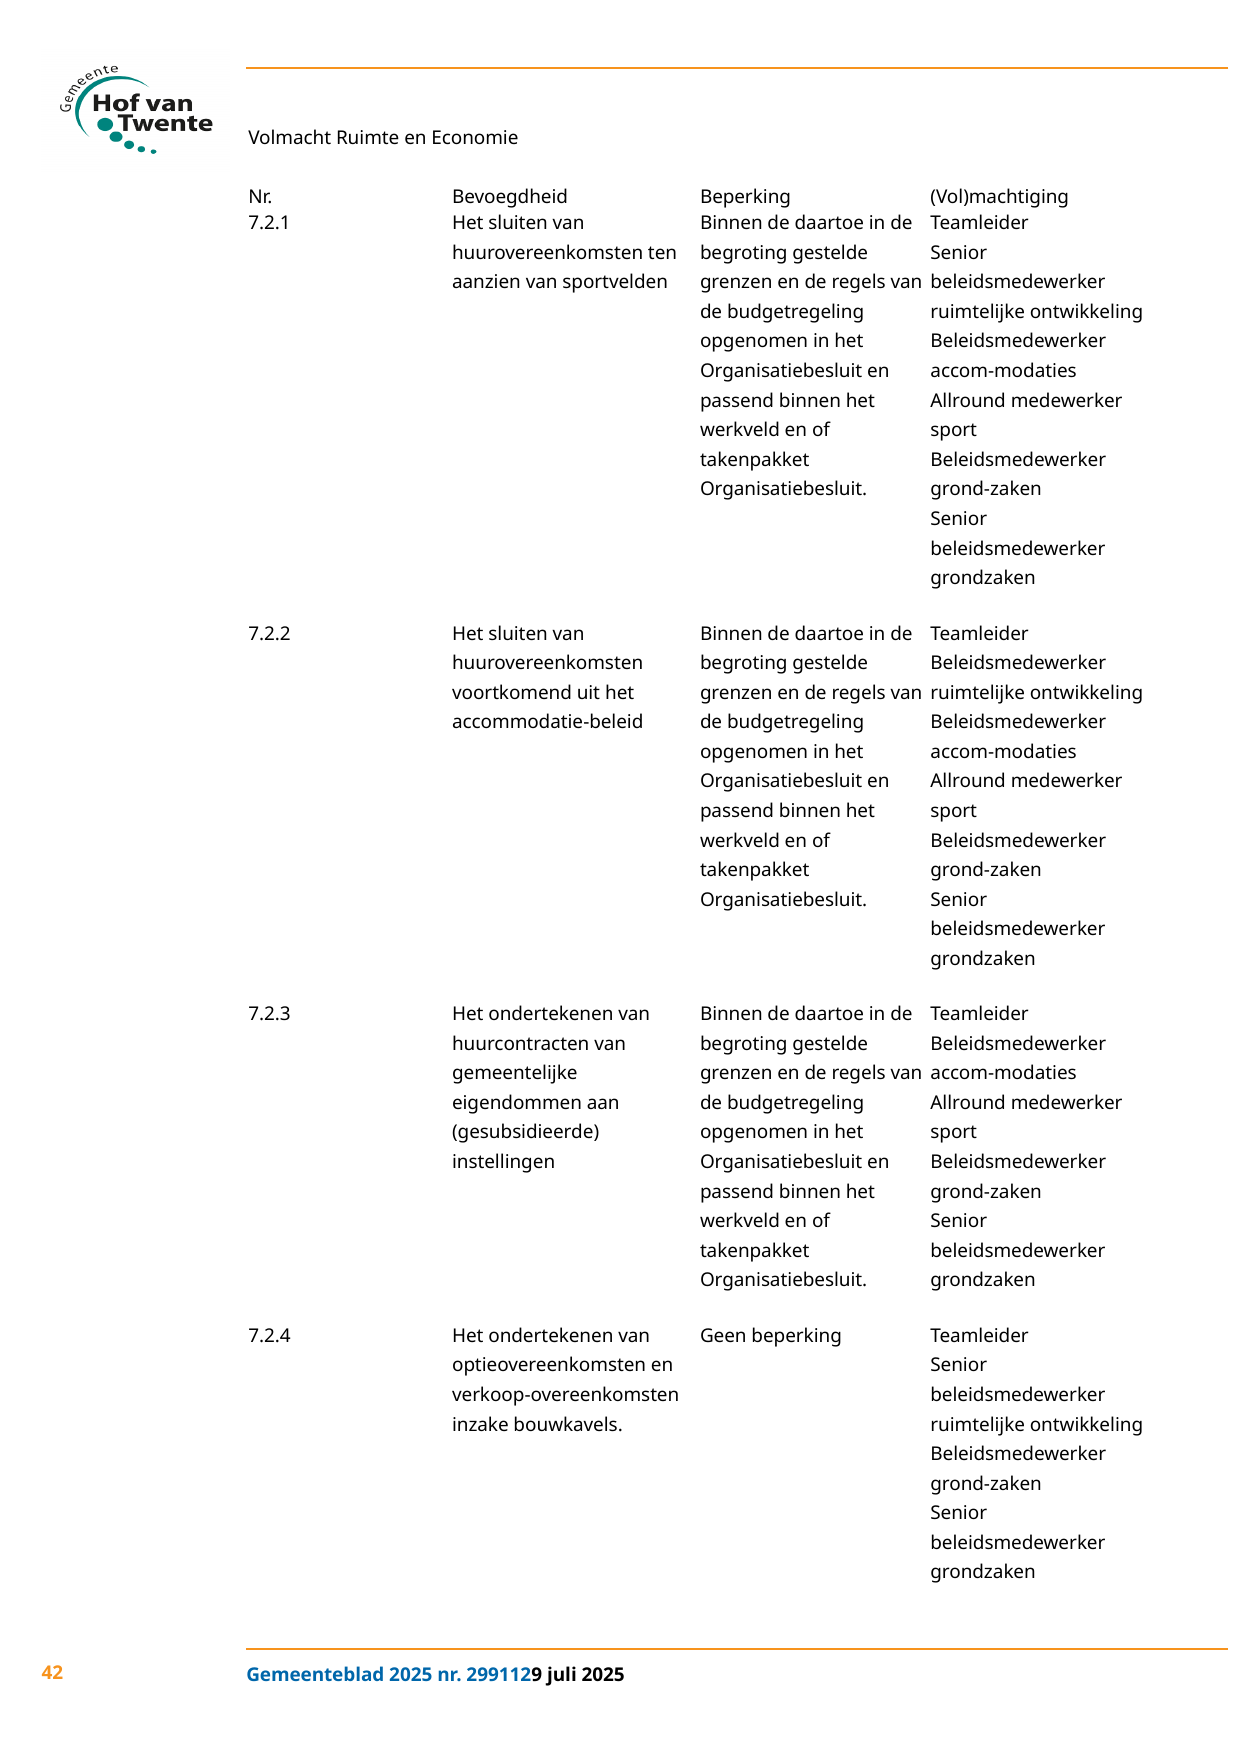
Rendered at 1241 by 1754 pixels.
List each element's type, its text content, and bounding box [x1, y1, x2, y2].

table_cell Binnen de daartoe in de begroting gestelde grenzen en de regels van de budgetregeling opgenomen in het Organisatiebesluit en passend binnen het werkveld en of takenpakket Organisatiebesluit. [700, 209, 930, 620]
table_cell 7.2.4 [248, 1322, 452, 1584]
table_cell 7.2.2 [248, 620, 452, 1000]
table_header Bevoegdheid [452, 184, 700, 209]
table_cell Binnen de daartoe in de begroting gestelde grenzen en de regels van de budgetregeling opgenomen in het Organisatiebesluit en passend binnen het werkveld en of takenpakket Organisatiebesluit. [700, 1000, 930, 1322]
table_cell 7.2.3 [248, 1000, 452, 1322]
table_header Beperking [700, 184, 930, 209]
table_cell Het ondertekenen van huurcontracten van gemeentelijke eigendommen aan (gesubsidieerde) instellingen [452, 1000, 700, 1322]
table_cell Het sluiten van huurovereenkomsten ten aanzien van sportvelden [452, 209, 700, 620]
table_cell Het sluiten van huurovereenkomsten voortkomend uit het accommodatie-beleid [452, 620, 700, 1000]
table_cell 7.2.1 [248, 209, 452, 620]
table_cell Teamleider Beleidsmedewerker accom-modaties Allround medewerker sport Beleidsmedewerker grond-zaken Senior beleidsmedewerker grondzaken [930, 1000, 1152, 1322]
table_cell Teamleider Beleidsmedewerker ruimtelijke ontwikkeling Beleidsmedewerker accom-modaties Allround medewerker sport Beleidsmedewerker grond-zaken Senior beleidsmedewerker grondzaken [930, 620, 1152, 1000]
table_cell Binnen de daartoe in de begroting gestelde grenzen en de regels van de budgetregeling opgenomen in het Organisatiebesluit en passend binnen het werkveld en of takenpakket Organisatiebesluit. [700, 620, 930, 1000]
table_header (Vol)machtiging [930, 184, 1152, 209]
table_cell Teamleider Senior beleidsmedewerker ruimtelijke ontwikkeling Beleidsmedewerker grond-zaken Senior beleidsmedewerker grondzaken [930, 1322, 1152, 1584]
picture [41, 47, 231, 172]
table_cell Het ondertekenen van optieovereenkomsten en verkoop-overeenkomsten inzake bouwkavels. [452, 1322, 700, 1584]
table_cell Geen beperking [700, 1322, 930, 1584]
table_cell Teamleider Senior beleidsmedewerker ruimtelijke ontwikkeling Beleidsmedewerker accom-modaties Allround medewerker sport Beleidsmedewerker grond-zaken Senior beleidsmedewerker grondzaken [930, 209, 1152, 620]
text Volmacht Ruimte en Economie [248, 124, 1152, 150]
table_header Nr. [248, 184, 452, 209]
